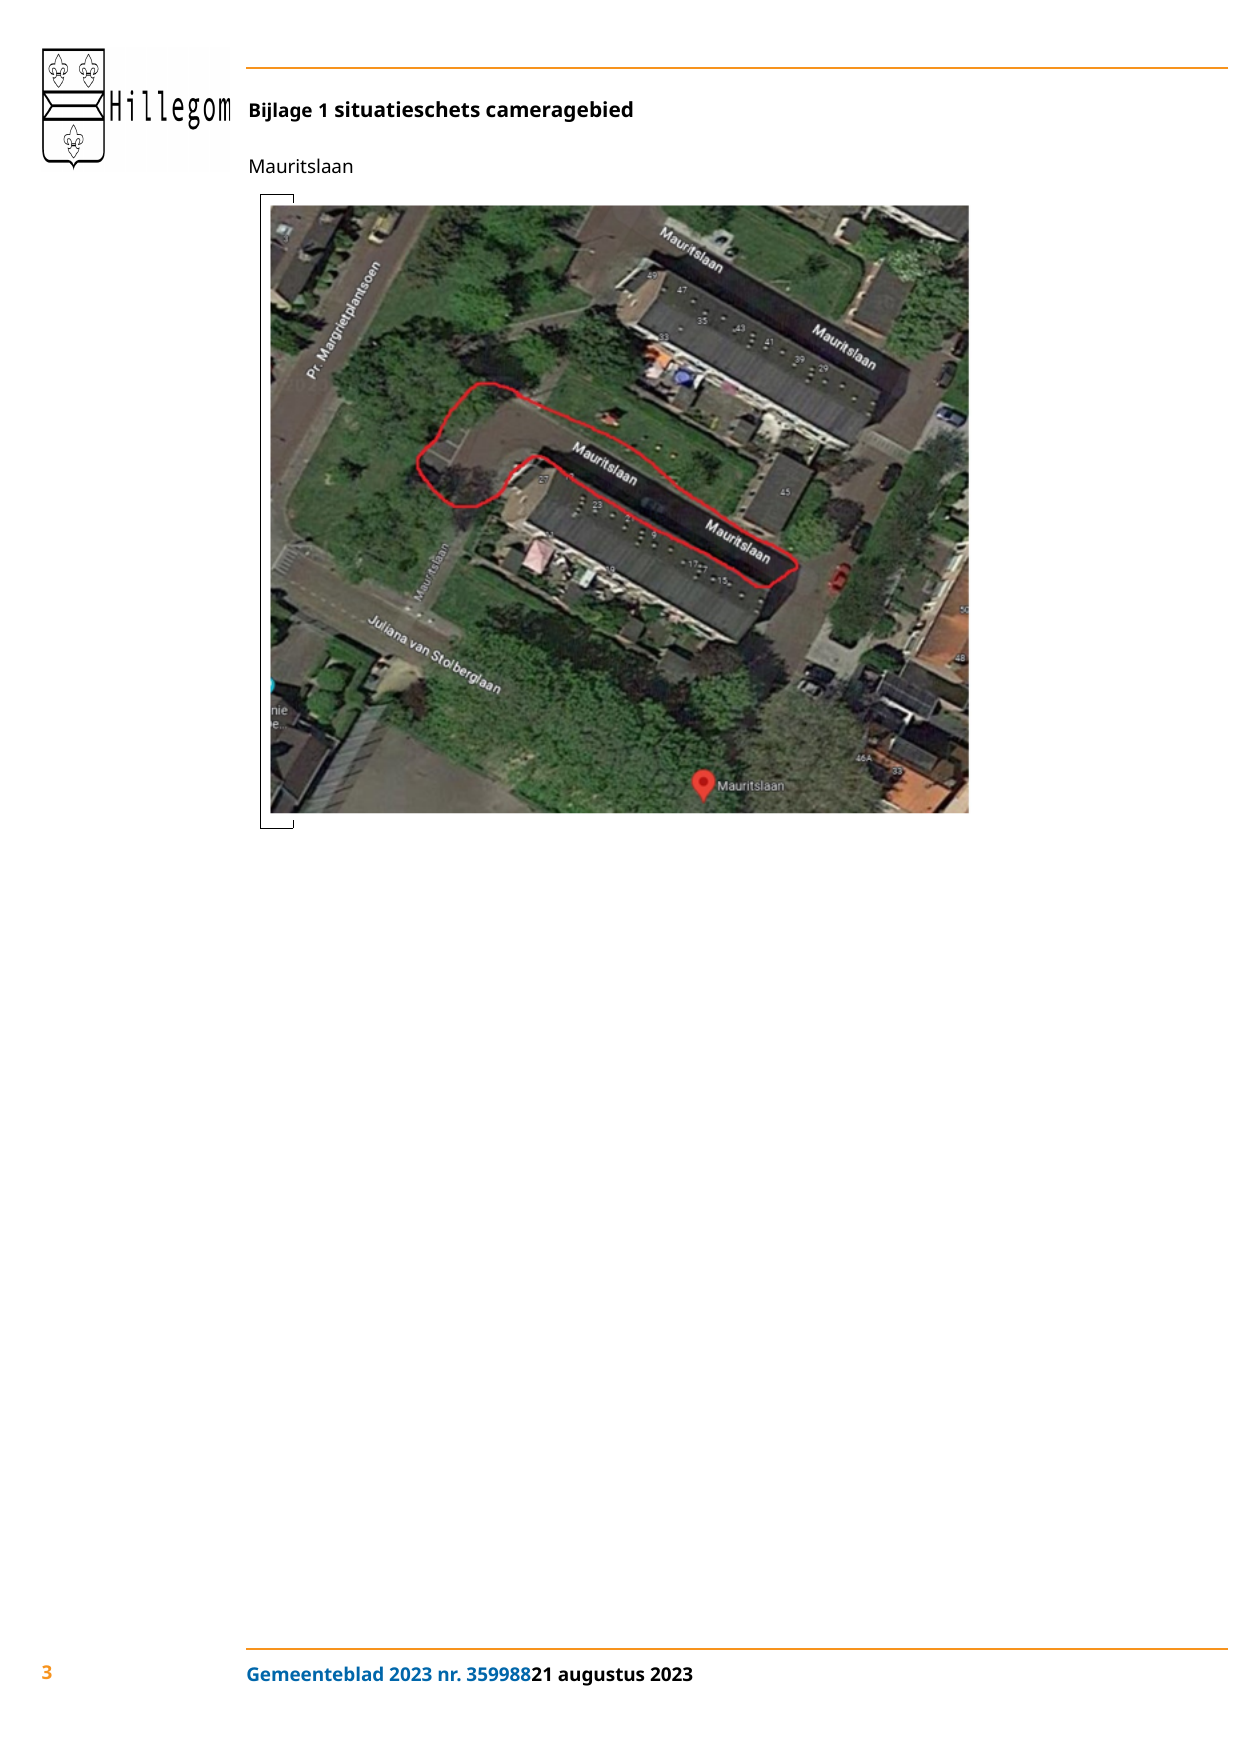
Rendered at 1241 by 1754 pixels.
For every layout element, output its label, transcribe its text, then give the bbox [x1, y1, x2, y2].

text Bijlage 1 situatieschets cameragebied [248, 95, 1152, 123]
picture [268, 203, 977, 820]
picture [41, 47, 231, 172]
text Mauritslaan [248, 153, 1152, 179]
